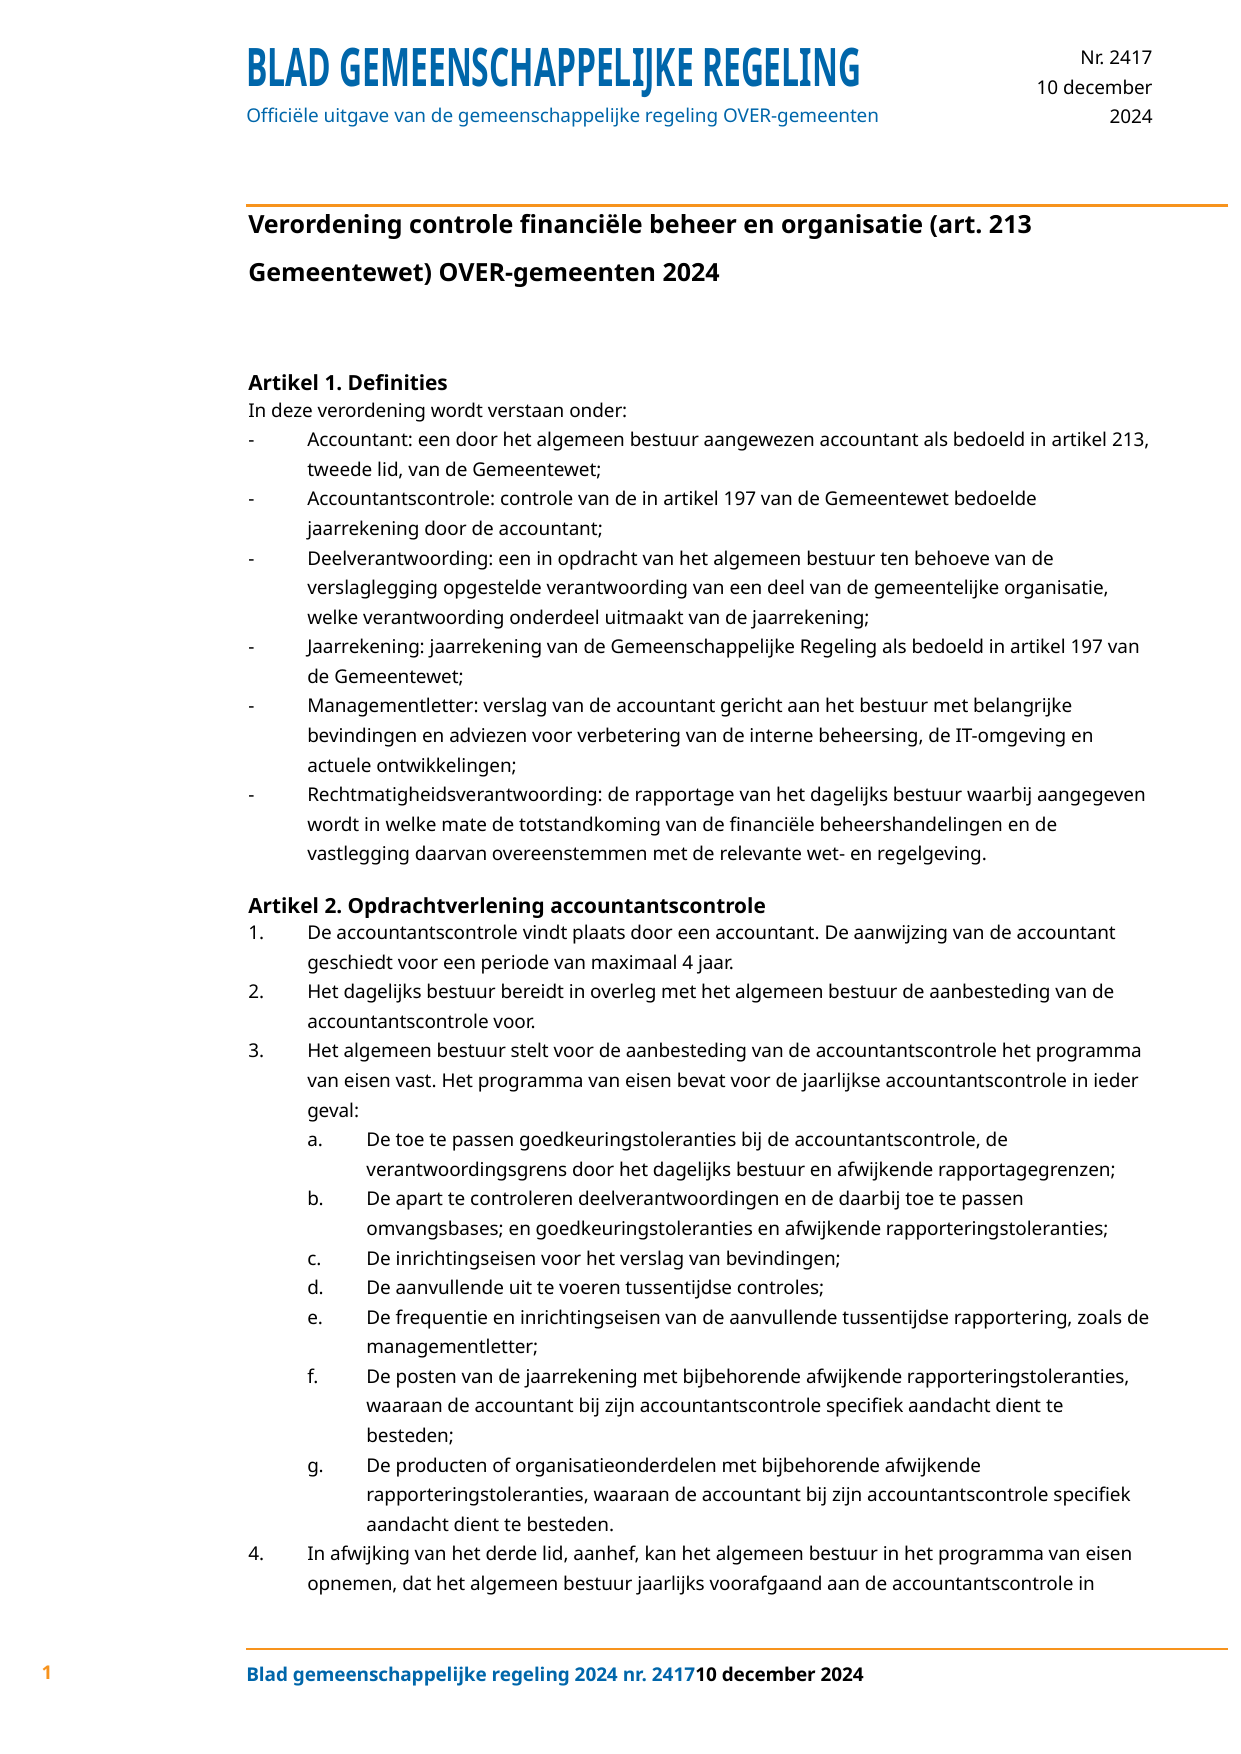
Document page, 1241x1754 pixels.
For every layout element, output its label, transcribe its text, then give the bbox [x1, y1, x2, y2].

list De accountantscontrole vindt plaats door een accountant. De aanwijzing van de accountant geschiedt voor een periode van maximaal 4 jaar. [248, 919, 1152, 975]
text In deze verordening wordt verstaan onder: [248, 397, 1152, 422]
list Managementletter: verslag van de accountant gericht aan het bestuur met belangrijke bevindingen en adviezen voor verbetering van de interne beheersing, de IT-omgeving en actuele ontwikkelingen; [248, 693, 1152, 777]
list De frequentie en inrichtingseisen van de aanvullende tussentijdse rapportering, zoals de managementletter; [307, 1304, 1152, 1359]
picture [41, 47, 231, 172]
list Het dagelijks bestuur bereidt in overleg met het algemeen bestuur de aanbesteding van de accountantscontrole voor. [248, 978, 1152, 1034]
list De posten van de jaarrekening met bijbehorende afwijkende rapporteringstoleranties, waaraan de accountant bij zijn accountantscontrole specifiek aandacht dient te besteden; [307, 1363, 1152, 1448]
text Verordening controle financiële beheer en organisatie (art. 213 Gemeentewet) OVER-gemeenten 2024 [248, 207, 1152, 288]
list De apart te controleren deelverantwoordingen en de daarbij toe te passen omvangsbases; en goedkeuringstoleranties en afwijkende rapporteringstoleranties; [307, 1186, 1152, 1241]
text Artikel 2. Opdrachtverlening accountantscontrole [248, 891, 1152, 919]
list De aanvullende uit te voeren tussentijdse controles; [307, 1274, 1152, 1300]
list Accountant: een door het algemeen bestuur aangewezen accountant als bedoeld in artikel 213, tweede lid, van de Gemeentewet; [248, 426, 1152, 482]
list De toe te passen goedkeuringstoleranties bij de accountantscontrole, de verantwoordingsgrens door het dagelijks bestuur en afwijkende rapportagegrenzen; [307, 1126, 1152, 1182]
list Het algemeen bestuur stelt voor de aanbesteding van de accountantscontrole het programma van eisen vast. Het programma van eisen bevat voor de jaarlijkse accountantscontrole in ieder geval: [248, 1038, 1152, 1123]
list Jaarrekening: jaarrekening van de Gemeenschappelijke Regeling als bedoeld in artikel 197 van de Gemeentewet; [248, 633, 1152, 689]
list De producten of organisatieonderdelen met bijbehorende afwijkende rapporteringstoleranties, waaraan de accountant bij zijn accountantscontrole specifiek aandacht dient te besteden. [307, 1452, 1152, 1537]
list In afwijking van het derde lid, aanhef, kan het algemeen bestuur in het programma van eisen opnemen, dat het algemeen bestuur jaarlijks voorafgaand aan de accountantscontrole in [248, 1541, 1152, 1596]
list De inrichtingseisen voor het verslag van bevindingen; [307, 1245, 1152, 1271]
list Rechtmatigheidsverantwoording: de rapportage van het dagelijks bestuur waarbij aangegeven wordt in welke mate de totstandkoming van de financiële beheershandelingen en de vastlegging daarvan overeenstemmen met de relevante wet- en regelgeving. [248, 781, 1152, 866]
text Artikel 1. Definities [248, 368, 1152, 397]
list Deelverantwoording: een in opdracht van het algemeen bestuur ten behoeve van de verslaglegging opgestelde verantwoording van een deel van de gemeentelijke organisatie, welke verantwoording onderdeel uitmaakt van de jaarrekening; [248, 545, 1152, 629]
list Accountantscontrole: controle van de in artikel 197 van de Gemeentewet bedoelde jaarrekening door de accountant; [248, 486, 1152, 541]
